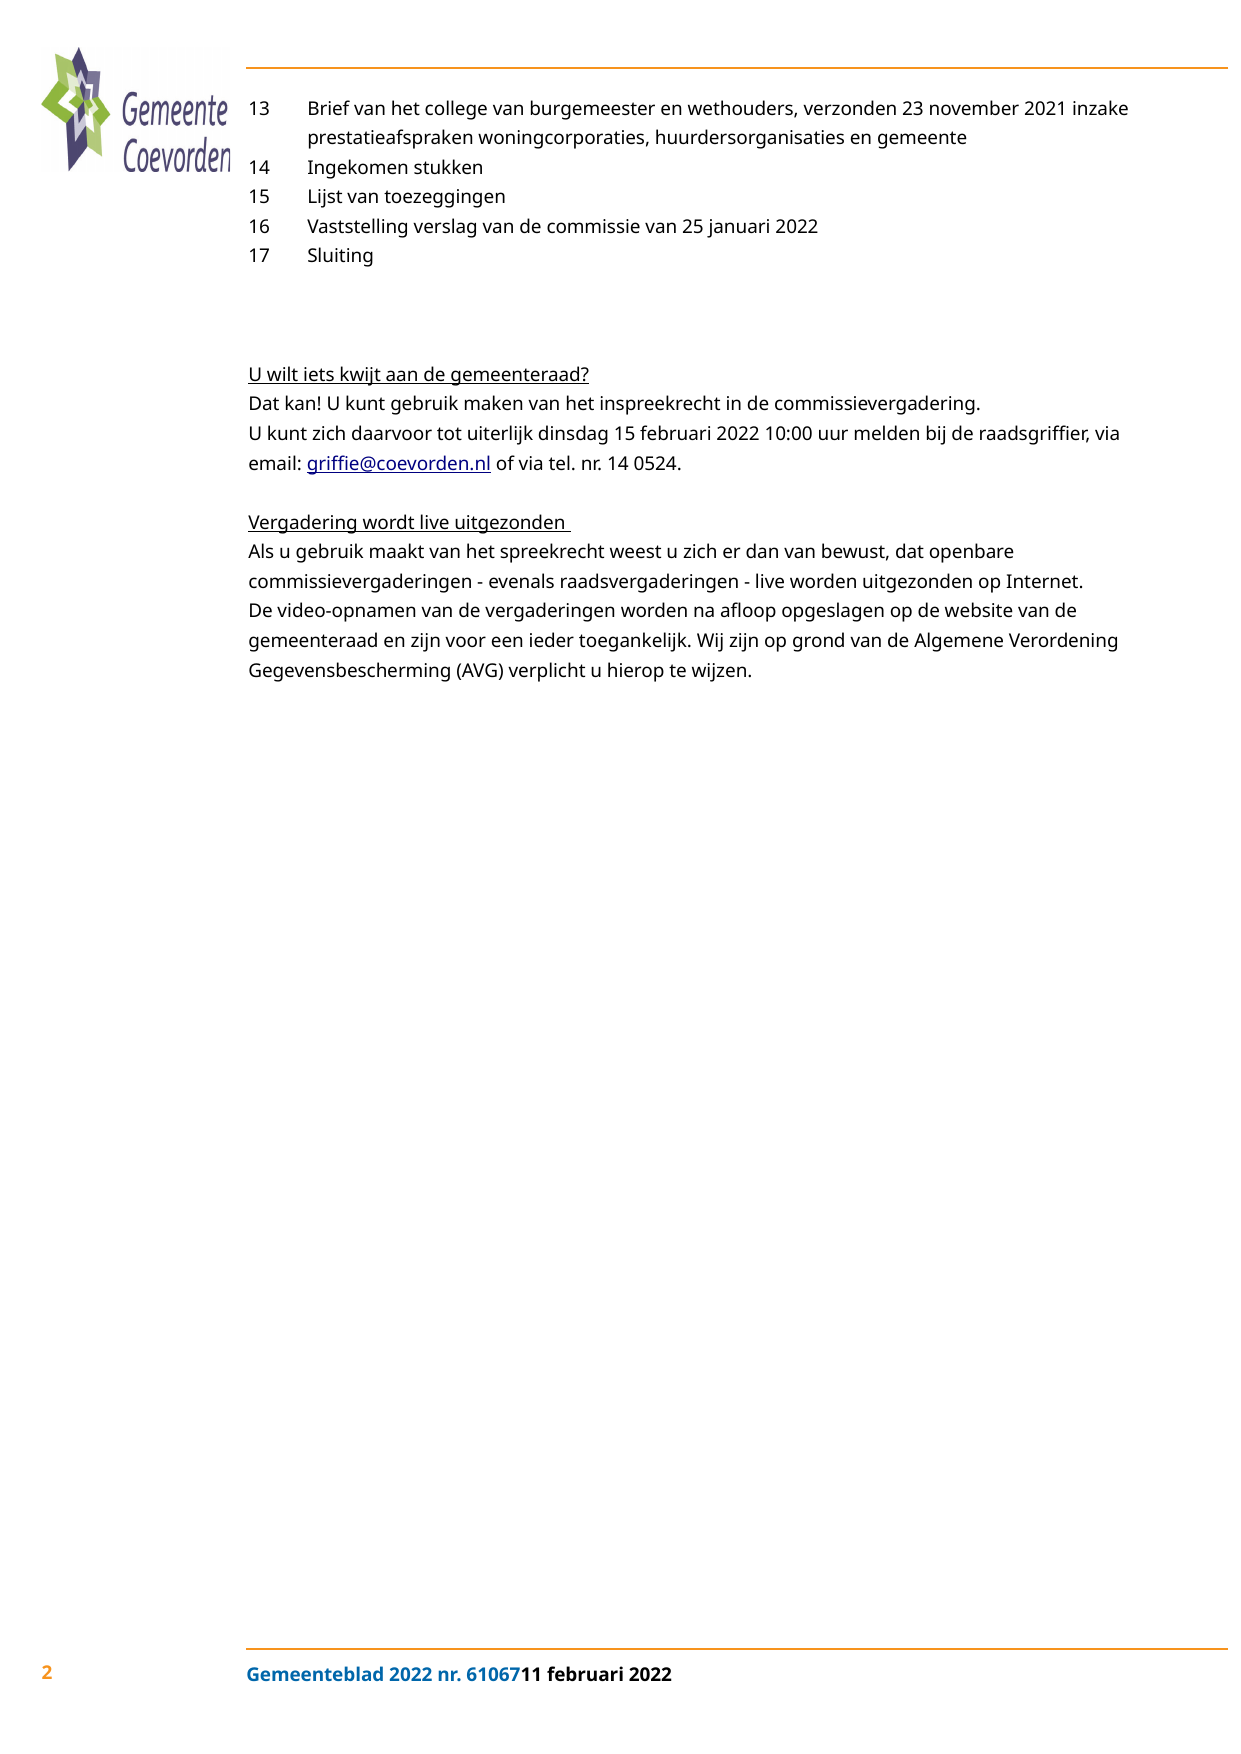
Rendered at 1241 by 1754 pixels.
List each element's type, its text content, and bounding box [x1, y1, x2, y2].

text Dat kan! U kunt gebruik maken van het inspreekrecht in de commissievergadering. [248, 391, 1152, 416]
list Ingekomen stukken [248, 154, 1152, 180]
text Als u gebruik maakt van het spreekrecht weest u zich er dan van bewust, dat openbare commissievergaderingen - evenals raadsvergaderingen - live worden uitgezonden op Internet. [248, 538, 1152, 594]
text U wilt iets kwijt aan de gemeenteraad? [248, 361, 1152, 387]
list Lijst van toezeggingen [248, 183, 1152, 209]
list Brief van het college van burgemeester en wethouders, verzonden 23 november 2021 inzake prestatieafspraken woningcorporaties, huurdersorganisaties en gemeente [248, 95, 1152, 150]
picture [41, 47, 231, 172]
text De video-opnamen van de vergaderingen worden na afloop opgeslagen op de website van de gemeenteraad en zijn voor een ieder toegankelijk. Wij zijn op grond van de Algemene Verordening Gegevensbescherming (AVG) verplicht u hierop te wijzen. [248, 598, 1152, 683]
text Vergadering wordt live uitgezonden [248, 509, 1152, 535]
list Vaststelling verslag van de commissie van 25 januari 2022 [248, 213, 1152, 239]
text U kunt zich daarvoor tot uiterlijk dinsdag 15 februari 2022 10:00 uur melden bij de raadsgriffier, via email: griffie@coevorden.nl of via tel. nr. 14 0524. [248, 420, 1152, 476]
list Sluiting [248, 243, 1152, 268]
